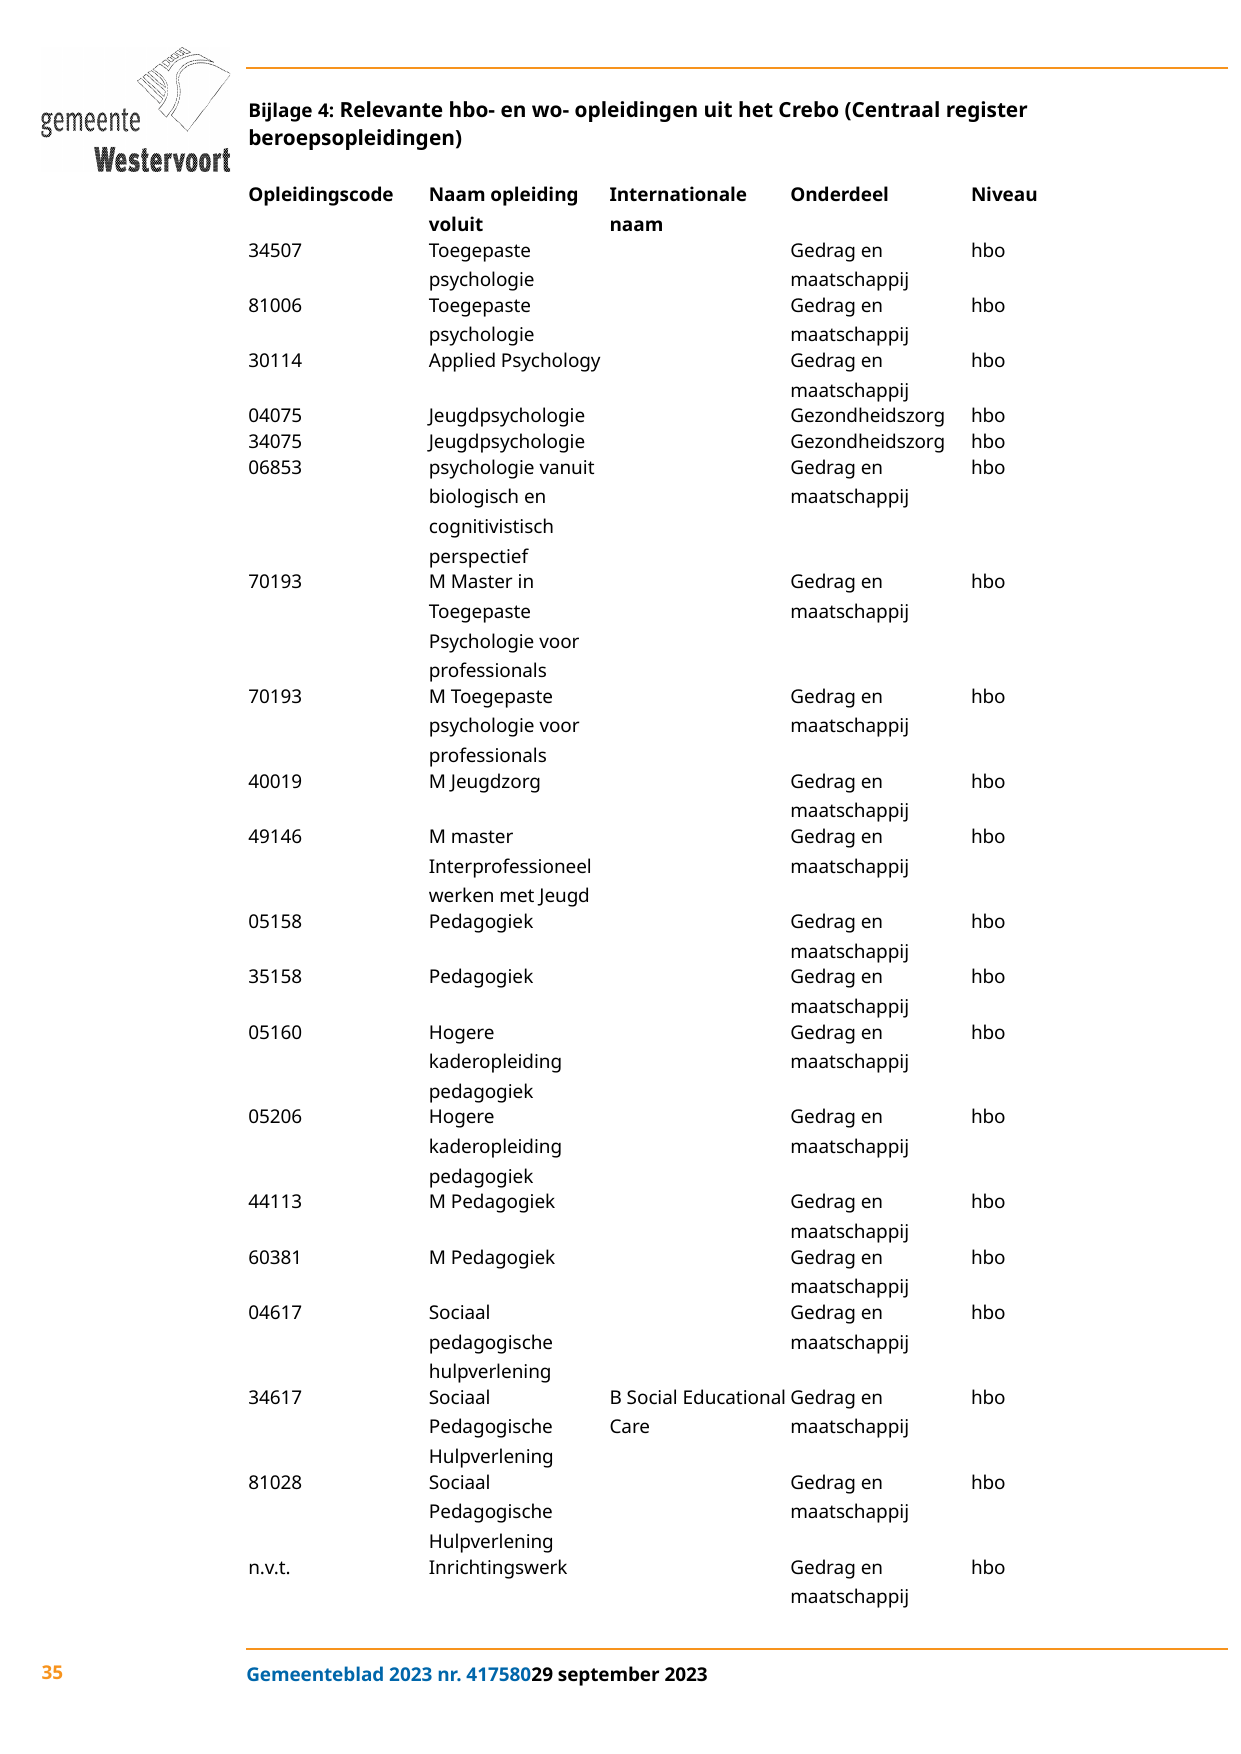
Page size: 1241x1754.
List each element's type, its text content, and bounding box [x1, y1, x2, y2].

table_cell hbo [971, 429, 1152, 454]
table_cell Gedrag en maatschappij [790, 1384, 971, 1469]
table_cell Pedagogiek [429, 964, 609, 1019]
table_cell hbo [971, 403, 1152, 428]
table_cell [609, 1189, 790, 1244]
text Bijlage 4: Relevante hbo- en wo- opleidingen uit het Crebo (Centraal register beroepsopleidingen) [248, 95, 1152, 152]
table_cell hbo [971, 1244, 1152, 1299]
table_cell M Jeugdzorg [429, 768, 609, 823]
table_cell 44113 [248, 1189, 429, 1244]
table_cell Sociaal Pedagogische Hulpverlening [429, 1384, 609, 1469]
table_cell hbo [971, 1189, 1152, 1244]
table_header Internationale naam [609, 181, 790, 237]
table_cell Jeugdpsychologie [429, 429, 609, 454]
table_cell Gedrag en maatschappij [790, 1299, 971, 1384]
table_cell 34617 [248, 1384, 429, 1469]
table_header Opleidingscode [248, 181, 429, 237]
table_cell Gedrag en maatschappij [790, 964, 971, 1019]
table_cell hbo [971, 1469, 1152, 1554]
table_cell hbo [971, 964, 1152, 1019]
table_cell [609, 1299, 790, 1384]
table_cell 81006 [248, 292, 429, 347]
table_cell [609, 1554, 790, 1609]
table_cell Gedrag en maatschappij [790, 823, 971, 908]
table_cell hbo [971, 237, 1152, 292]
table_cell Sociaal Pedagogische Hulpverlening [429, 1469, 609, 1554]
table_cell M Toegepaste psychologie voor professionals [429, 683, 609, 768]
table_cell Gedrag en maatschappij [790, 1104, 971, 1189]
table_cell [609, 237, 790, 292]
table_cell 34507 [248, 237, 429, 292]
table_cell 06853 [248, 454, 429, 569]
table_cell 04075 [248, 403, 429, 428]
table_cell hbo [971, 1019, 1152, 1104]
table_cell Sociaal pedagogische hulpverlening [429, 1299, 609, 1384]
table_cell [609, 292, 790, 347]
table_cell M Master in Toegepaste Psychologie voor professionals [429, 569, 609, 683]
table_cell Gedrag en maatschappij [790, 292, 971, 347]
table_cell 60381 [248, 1244, 429, 1299]
table_cell Inrichtingswerk [429, 1554, 609, 1609]
table_cell hbo [971, 348, 1152, 403]
table_cell Gedrag en maatschappij [790, 237, 971, 292]
table_cell Jeugdpsychologie [429, 403, 609, 428]
table_cell 70193 [248, 683, 429, 768]
table_cell M master Interprofessioneel werken met Jeugd [429, 823, 609, 908]
table_cell Toegepaste psychologie [429, 292, 609, 347]
table_cell hbo [971, 1299, 1152, 1384]
table_cell Gedrag en maatschappij [790, 1469, 971, 1554]
table_cell 49146 [248, 823, 429, 908]
table_cell [609, 429, 790, 454]
table_cell [609, 1469, 790, 1554]
table_cell Pedagogiek [429, 908, 609, 963]
table_cell hbo [971, 454, 1152, 569]
table_cell 40019 [248, 768, 429, 823]
table_cell Gedrag en maatschappij [790, 768, 971, 823]
picture [41, 47, 231, 172]
table_cell Gedrag en maatschappij [790, 683, 971, 768]
table_cell [609, 908, 790, 963]
table_cell hbo [971, 292, 1152, 347]
table_cell 05206 [248, 1104, 429, 1189]
table_cell [609, 348, 790, 403]
table_cell 05158 [248, 908, 429, 963]
table_cell [609, 683, 790, 768]
table_cell hbo [971, 768, 1152, 823]
table_cell 04617 [248, 1299, 429, 1384]
table_cell Gedrag en maatschappij [790, 908, 971, 963]
table_cell [609, 454, 790, 569]
table_cell hbo [971, 823, 1152, 908]
table_cell Gedrag en maatschappij [790, 1554, 971, 1609]
table_cell M Pedagogiek [429, 1189, 609, 1244]
table_cell Gedrag en maatschappij [790, 1244, 971, 1299]
table_cell 34075 [248, 429, 429, 454]
table_cell n.v.t. [248, 1554, 429, 1609]
table_cell [609, 964, 790, 1019]
table_cell 81028 [248, 1469, 429, 1554]
table_cell 70193 [248, 569, 429, 683]
table_cell [609, 823, 790, 908]
table_header Onderdeel [790, 181, 971, 237]
table_cell hbo [971, 683, 1152, 768]
table_cell Gedrag en maatschappij [790, 569, 971, 683]
table_cell Gedrag en maatschappij [790, 1189, 971, 1244]
table_cell Gedrag en maatschappij [790, 454, 971, 569]
table_cell hbo [971, 1104, 1152, 1189]
table_cell M Pedagogiek [429, 1244, 609, 1299]
table_cell Gezondheidszorg [790, 429, 971, 454]
table_cell [609, 403, 790, 428]
table_cell Gedrag en maatschappij [790, 348, 971, 403]
table_cell psychologie vanuit biologisch en cognitivistisch perspectief [429, 454, 609, 569]
table_cell B Social Educational Care [609, 1384, 790, 1469]
table_cell Gedrag en maatschappij [790, 1019, 971, 1104]
table_cell 35158 [248, 964, 429, 1019]
table_cell Toegepaste psychologie [429, 237, 609, 292]
table_cell [609, 1244, 790, 1299]
table_cell [609, 1019, 790, 1104]
table_header Niveau [971, 181, 1152, 237]
table_cell 30114 [248, 348, 429, 403]
table_cell hbo [971, 908, 1152, 963]
table_cell hbo [971, 1554, 1152, 1609]
table_cell [609, 768, 790, 823]
table_cell Gezondheidszorg [790, 403, 971, 428]
table_cell 05160 [248, 1019, 429, 1104]
table_cell [609, 1104, 790, 1189]
table_cell hbo [971, 569, 1152, 683]
table_header Naam opleiding voluit [429, 181, 609, 237]
table_cell Hogere kaderopleiding pedagogiek [429, 1104, 609, 1189]
table_cell [609, 569, 790, 683]
table_cell hbo [971, 1384, 1152, 1469]
table_cell Applied Psychology [429, 348, 609, 403]
table_cell Hogere kaderopleiding pedagogiek [429, 1019, 609, 1104]
